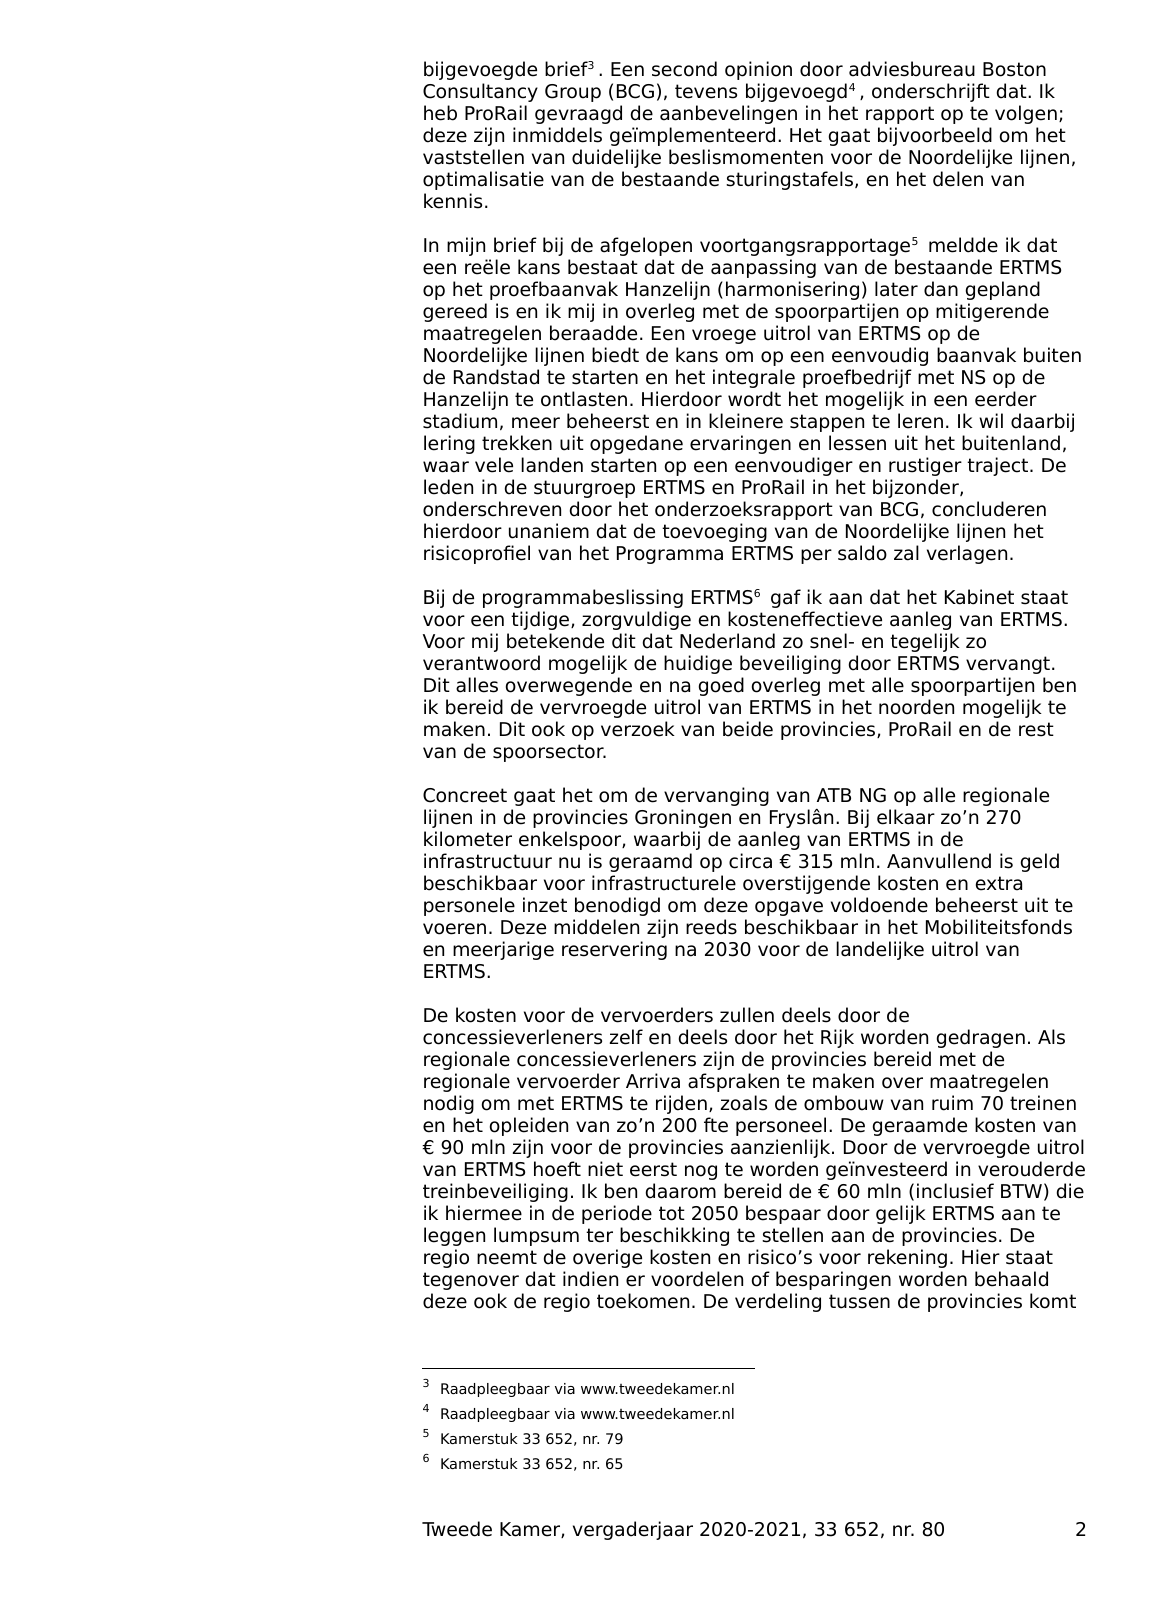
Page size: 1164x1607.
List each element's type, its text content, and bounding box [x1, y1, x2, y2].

text De kosten voor de vervoerders zullen deels door de concessieverleners zelf en deels door het Rijk worden gedragen. Als regionale concessieverleners zijn de provincies bereid met de regionale vervoerder Arriva afspraken te maken over maatregelen nodig om met ERTMS te rijden, zoals de ombouw van ruim 70 treinen en het opleiden van zo’n 200 fte personeel. De geraamde kosten van € 90 mln zijn voor de provincies aanzienlijk. Door de vervroegde uitrol van ERTMS hoeft niet eerst nog te worden geïnvesteerd in verouderde treinbeveiliging. Ik ben daarom bereid de € 60 mln (inclusief BTW) die ik hiermee in de periode tot 2050 bespaar door gelijk ERTMS aan te leggen lumpsum ter beschikking te stellen aan de provincies. De regio neemt de overige kosten en risico’s voor rekening. Hier staat tegenover dat indien er voordelen of besparingen worden behaald deze ook de regio toekomen. De verdeling tussen de provincies komt [422, 1005, 1087, 1313]
text Bij de programmabeslissing ERTMS gaf ik aan dat het Kabinet staat voor een tijdige, zorgvuldige en kosteneffectieve aanleg van ERTMS. Voor mij betekende dit dat Nederland zo snel- en tegelijk zo verantwoord mogelijk de huidige beveiliging door ERTMS vervangt. Dit alles overwegende en na goed overleg met alle spoorpartijen ben ik bereid de vervroegde uitrol van ERTMS in het noorden mogelijk te maken. Dit ook op verzoek van beide provincies, ProRail en de rest van de spoorsector. [422, 587, 1087, 763]
text Raadpleegbaar via www.tweedekamer.nl [422, 1377, 1087, 1399]
text bijgevoegde brief. Een second opinion door adviesbureau Boston Consultancy Group (BCG), tevens bijgevoegd, onderschrijft dat. Ik heb ProRail gevraagd de aanbevelingen in het rapport op te volgen; deze zijn inmiddels geïmplementeerd. Het gaat bijvoorbeeld om het vaststellen van duidelijke beslismomenten voor de Noordelijke lijnen, optimalisatie van de bestaande sturingstafels, en het delen van kennis. [422, 59, 1087, 213]
text In mijn brief bij de afgelopen voortgangsrapportage meldde ik dat een reële kans bestaat dat de aanpassing van de bestaande ERTMS op het proefbaanvak Hanzelijn (harmonisering) later dan gepland gereed is en ik mij in overleg met de spoorpartijen op mitigerende maatregelen beraadde. Een vroege uitrol van ERTMS op de Noordelijke lijnen biedt de kans om op een eenvoudig baanvak buiten de Randstad te starten en het integrale proefbedrijf met NS op de Hanzelijn te ontlasten. Hierdoor wordt het mogelijk in een eerder stadium, meer beheerst en in kleinere stappen te leren. Ik wil daarbij lering trekken uit opgedane ervaringen en lessen uit het buitenland, waar vele landen starten op een eenvoudiger en rustiger traject. De leden in de stuurgroep ERTMS en ProRail in het bijzonder, onderschreven door het onderzoeksrapport van BCG, concluderen hierdoor unaniem dat de toevoeging van de Noordelijke lijnen het risicoprofiel van het Programma ERTMS per saldo zal verlagen. [422, 235, 1087, 565]
text Raadpleegbaar via www.tweedekamer.nl [422, 1402, 1087, 1424]
text Kamerstuk 33 652, nr. 79 [422, 1427, 1087, 1449]
text Concreet gaat het om de vervanging van ATB NG op alle regionale lijnen in de provincies Groningen en Fryslân. Bij elkaar zo’n 270 kilometer enkelspoor, waarbij de aanleg van ERTMS in de infrastructuur nu is geraamd op circa € 315 mln. Aanvullend is geld beschikbaar voor infrastructurele overstijgende kosten en extra personele inzet benodigd om deze opgave voldoende beheerst uit te voeren. Deze middelen zijn reeds beschikbaar in het Mobiliteitsfonds en meerjarige reservering na 2030 voor de landelijke uitrol van ERTMS. [422, 785, 1087, 983]
text Kamerstuk 33 652, nr. 65 [422, 1452, 1087, 1474]
